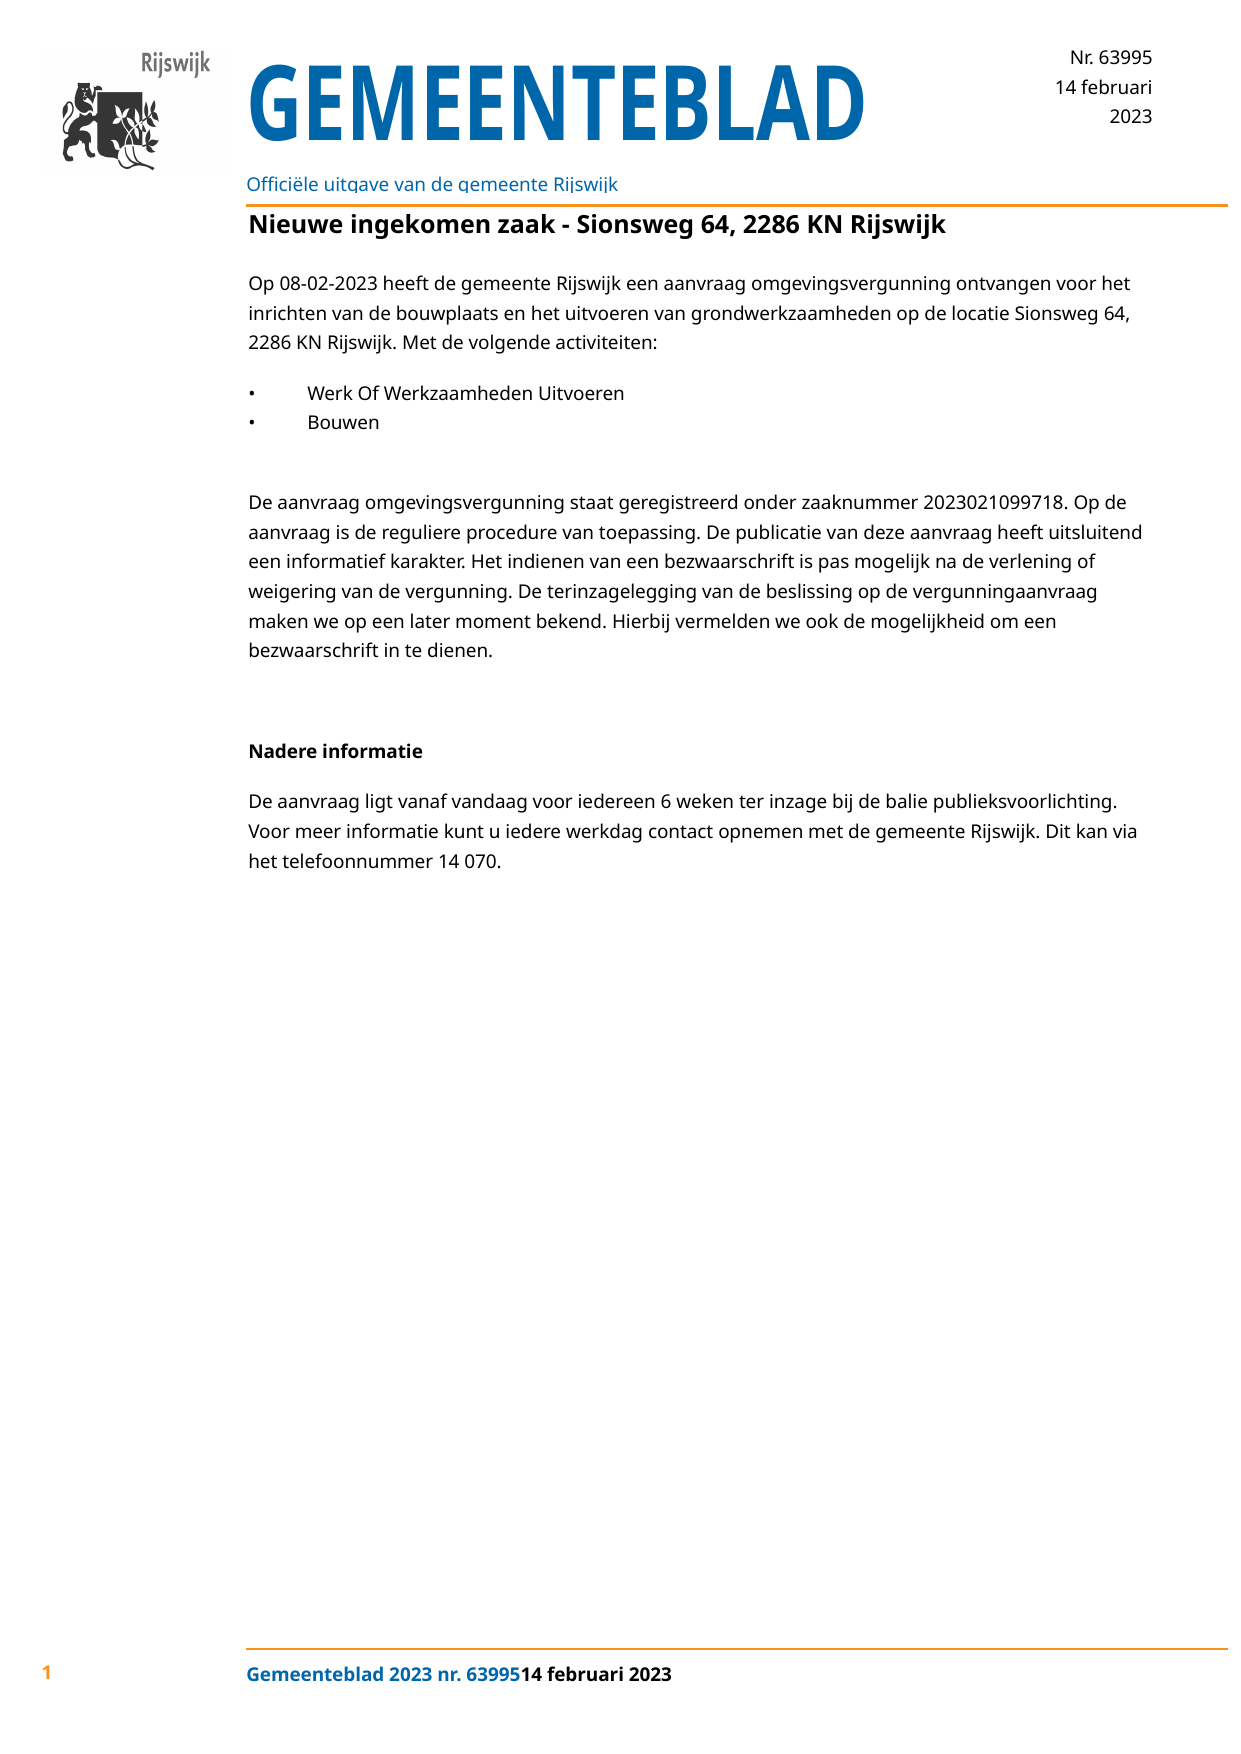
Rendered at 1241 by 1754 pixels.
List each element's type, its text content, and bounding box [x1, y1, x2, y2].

text Nieuwe ingekomen zaak - Sionsweg 64, 2286 KN Rijswijk [248, 207, 1152, 241]
picture [41, 47, 231, 172]
list Werk Of Werkzaamheden Uitvoeren [248, 380, 1152, 406]
list Bouwen [248, 409, 1152, 435]
text De aanvraag omgevingsvergunning staat geregistreerd onder zaaknummer 2023021099718. Op de aanvraag is de reguliere procedure van toepassing. De publicatie van deze aanvraag heeft uitsluitend een informatief karakter. Het indienen van een bezwaarschrift is pas mogelijk na de verlening of weigering van de vergunning. De terinzagelegging van de beslissing op de vergunningaanvraag maken we op een later moment bekend. Hierbij vermelden we ook de mogelijkheid om een bezwaarschrift in te dienen. [248, 489, 1152, 663]
text Op 08-02-2023 heeft de gemeente Rijswijk een aanvraag omgevingsvergunning ontvangen voor het inrichten van de bouwplaats en het uitvoeren van grondwerkzaamheden op de locatie Sionsweg 64, 2286 KN Rijswijk. Met de volgende activiteiten: [248, 270, 1152, 355]
text Nadere informatie [248, 738, 1152, 764]
text De aanvraag ligt vanaf vandaag voor iedereen 6 weken ter inzage bij de balie publieksvoorlichting. Voor meer informatie kunt u iedere werkdag contact opnemen met de gemeente Rijswijk. Dit kan via het telefoonnummer 14 070. [248, 789, 1152, 873]
